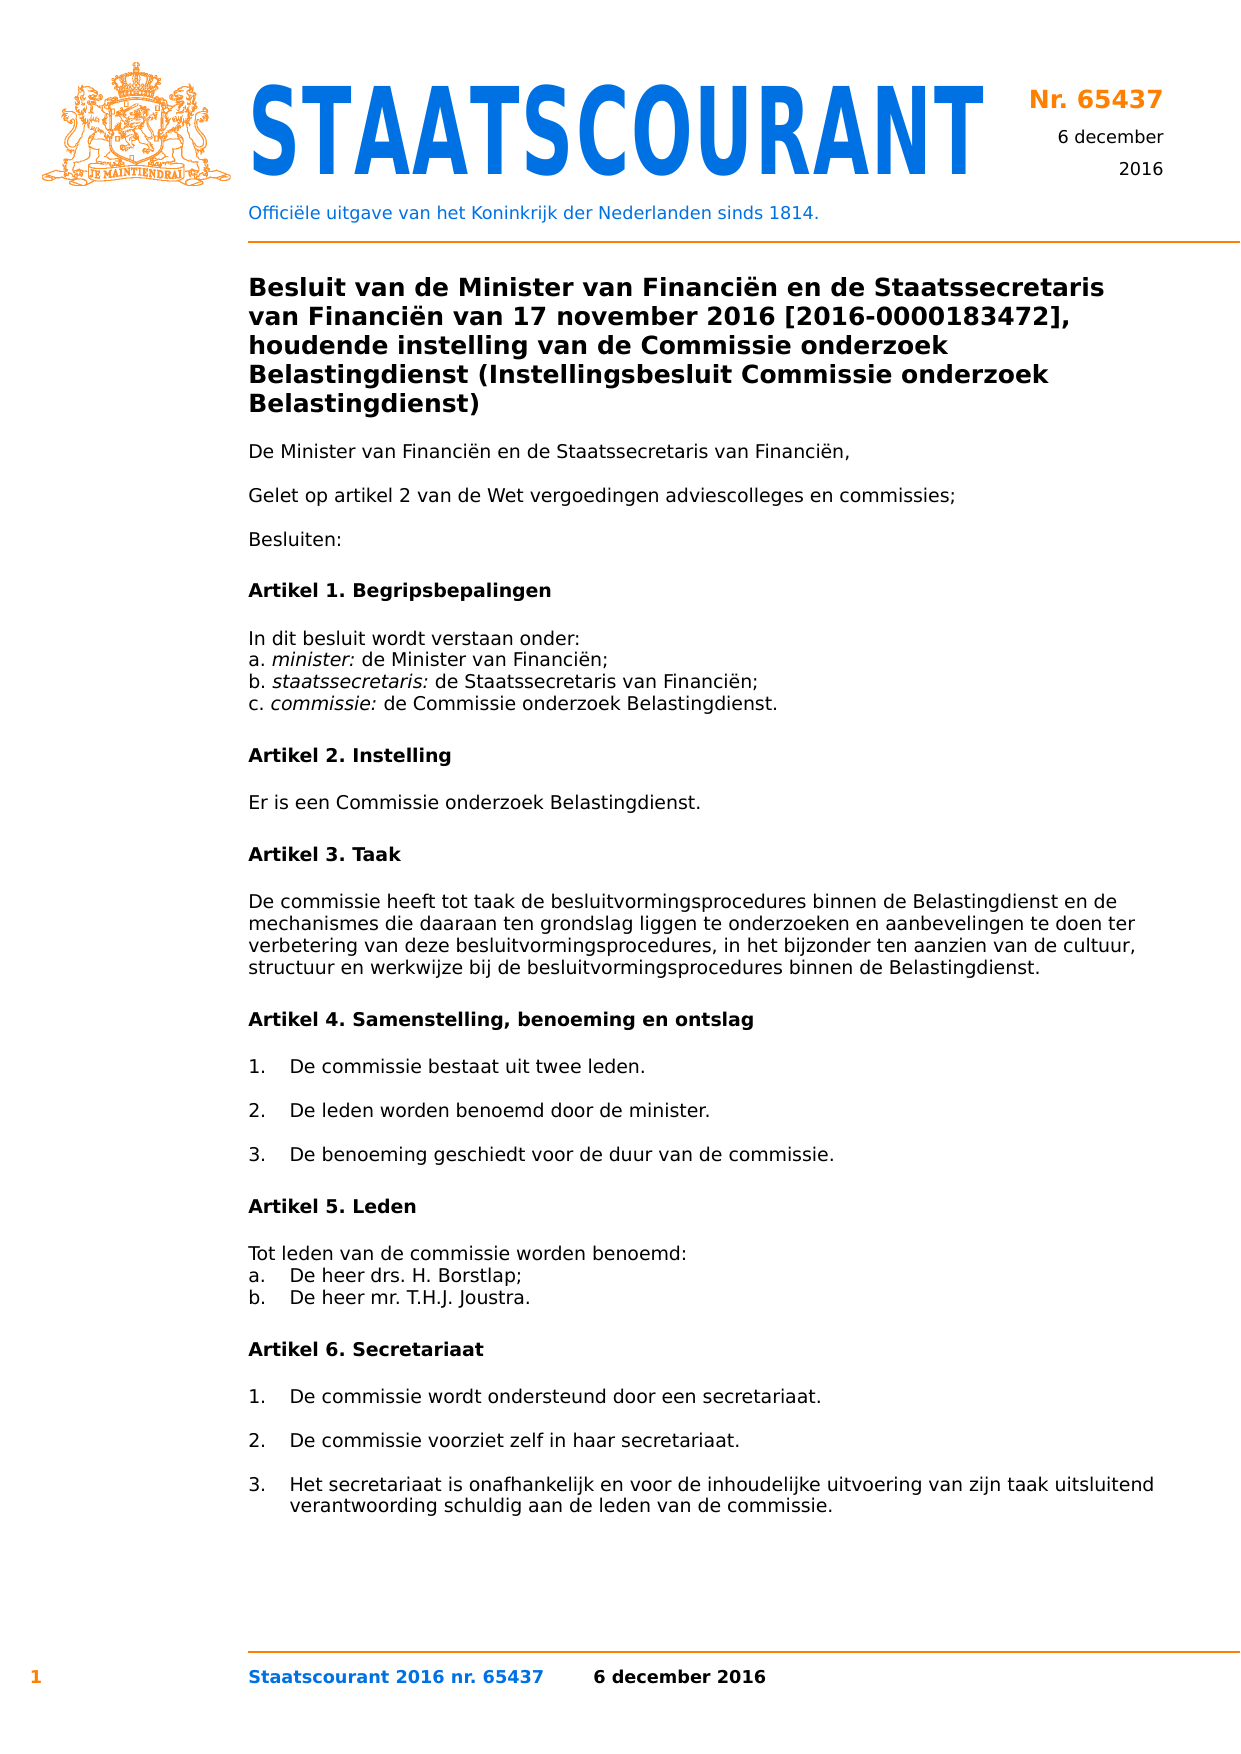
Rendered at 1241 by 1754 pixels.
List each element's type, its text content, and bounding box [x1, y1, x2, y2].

text a. De heer drs. H. Borstlap; [248, 1265, 1163, 1287]
text Gelet op artikel 2 van de Wet vergoedingen adviescolleges en commissies; [248, 484, 1163, 507]
text Besluiten: [248, 528, 1163, 550]
text 1. De commissie bestaat uit twee leden. [248, 1056, 1163, 1078]
text a. minister: de Minister van Financiën; [248, 649, 1163, 671]
table_cell Officiële uitgave van het Koninkrijk der Nederlanden sinds 1814. [248, 203, 1240, 241]
text In dit besluit wordt verstaan onder: [248, 627, 1163, 649]
subtitle Artikel 5. Leden [248, 1196, 1163, 1218]
table_header Nr. 65437 [998, 62, 1240, 121]
text c. commissie: de Commissie onderzoek Belastingdienst. [248, 693, 1163, 715]
subtitle Artikel 6. Secretariaat [248, 1339, 1163, 1361]
text b. staatssecretaris: de Staatssecretaris van Financiën; [248, 671, 1163, 693]
text De commissie heeft tot taak de besluitvormingsprocedures binnen de Belastingdienst en de mechanismes die daaraan ten grondslag liggen te onderzoeken en aanbevelingen te doen ter verbetering van deze besluitvormingsprocedures, in het bijzonder ten aanzien van de cultuur, structuur en werkwijze bij de besluitvormingsprocedures binnen de Belastingdienst. [248, 891, 1163, 979]
text b. De heer mr. T.H.J. Joustra. [248, 1287, 1163, 1309]
text Er is een Commissie onderzoek Belastingdienst. [248, 792, 1163, 814]
text 3. Het secretariaat is onafhankelijk en voor de inhoudelijke uitvoering van zijn taak uitsluitend verantwoording schuldig aan de leden van de commissie. [248, 1473, 1163, 1517]
table_header [25, 62, 248, 241]
table_cell 6 december [998, 121, 1240, 153]
subtitle Artikel 2. Instelling [248, 745, 1163, 767]
text 2. De commissie voorziet zelf in haar secretariaat. [248, 1429, 1163, 1452]
text 2. De leden worden benoemd door de minister. [248, 1100, 1163, 1122]
text 1. De commissie wordt ondersteund door een secretariaat. [248, 1386, 1163, 1408]
text De Minister van Financiën en de Staatssecretaris van Financiën, [248, 441, 1163, 463]
table_header STAATSCOURANT [248, 62, 998, 203]
subtitle Artikel 3. Taak [248, 844, 1163, 866]
subtitle Besluit van de Minister van Financiën en de Staatssecretaris van Financiën van 17 november 2016 [2016-0000183472], houdende instelling van de Commissie onderzoek Belastingdienst (Instellingsbesluit Commissie onderzoek Belastingdienst) [248, 273, 1163, 419]
picture [41, 62, 231, 186]
table_cell 2016 [998, 153, 1240, 203]
subtitle Artikel 4. Samenstelling, benoeming en ontslag [248, 1009, 1163, 1031]
text Tot leden van de commissie worden benoemd: [248, 1243, 1163, 1265]
text 3. De benoeming geschiedt voor de duur van de commissie. [248, 1144, 1163, 1166]
subtitle Artikel 1. Begripsbepalingen [248, 580, 1163, 602]
